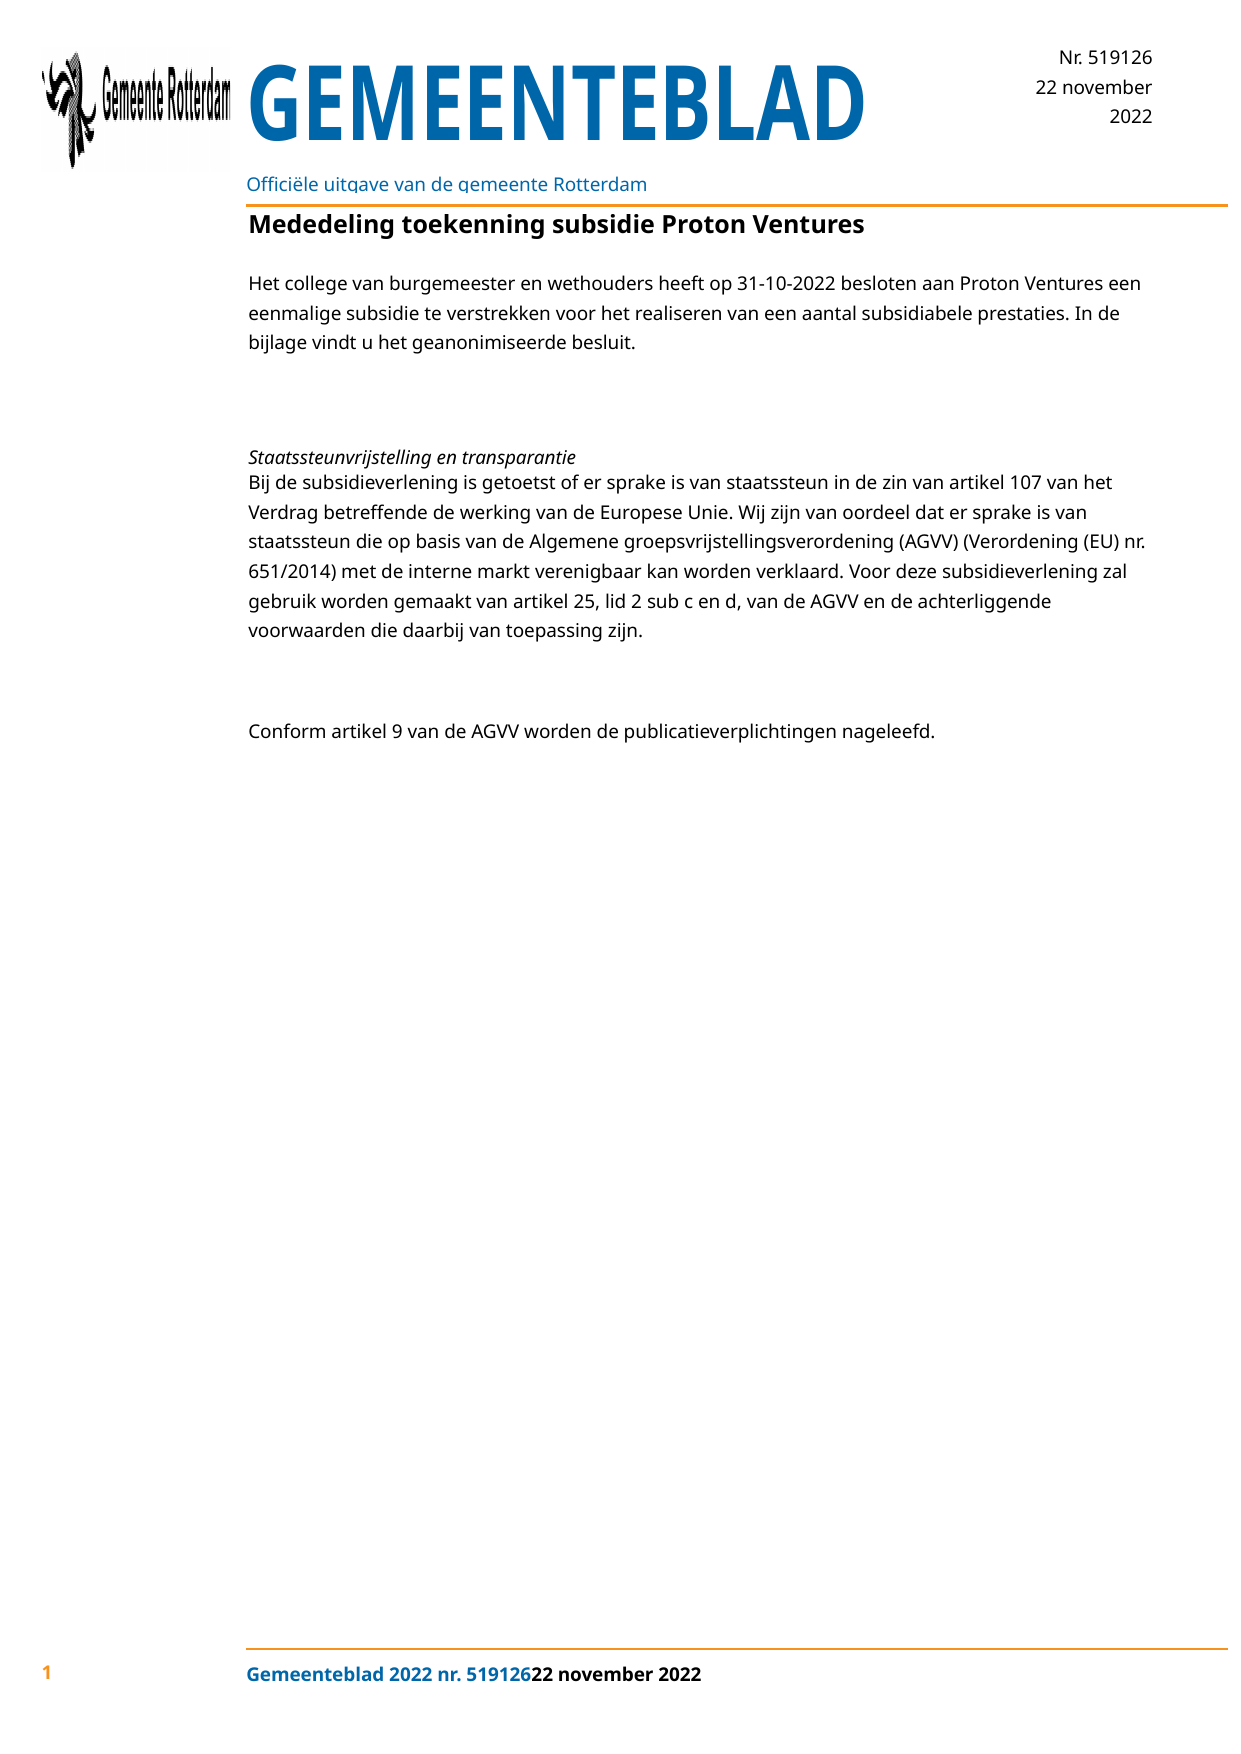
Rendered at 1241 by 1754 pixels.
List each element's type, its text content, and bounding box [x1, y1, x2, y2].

picture [41, 47, 231, 172]
text Staatssteunvrijstelling en transparantie [248, 444, 1152, 469]
text Mededeling toekenning subsidie Proton Ventures [248, 207, 1152, 241]
text Bij de subsidieverlening is getoetst of er sprake is van staatssteun in de zin van artikel 107 van het Verdrag betreffende de werking van de Europese Unie. Wij zijn van oordeel dat er sprake is van staatssteun die op basis van de Algemene groepsvrijstellingsverordening (AGVV) (Verordening (EU) nr. 651/2014) met de interne markt verenigbaar kan worden verklaard. Voor deze subsidieverlening zal gebruik worden gemaakt van artikel 25, lid 2 sub c en d, van de AGVV en de achterliggende voorwaarden die daarbij van toepassing zijn. [248, 469, 1152, 643]
text Conform artikel 9 van de AGVV worden de publicatieverplichtingen nageleefd. [248, 718, 1152, 744]
text Het college van burgemeester en wethouders heeft op 31-10-2022 besloten aan Proton Ventures een eenmalige subsidie te verstrekken voor het realiseren van een aantal subsidiabele prestaties. In de bijlage vindt u het geanonimiseerde besluit. [248, 270, 1152, 355]
